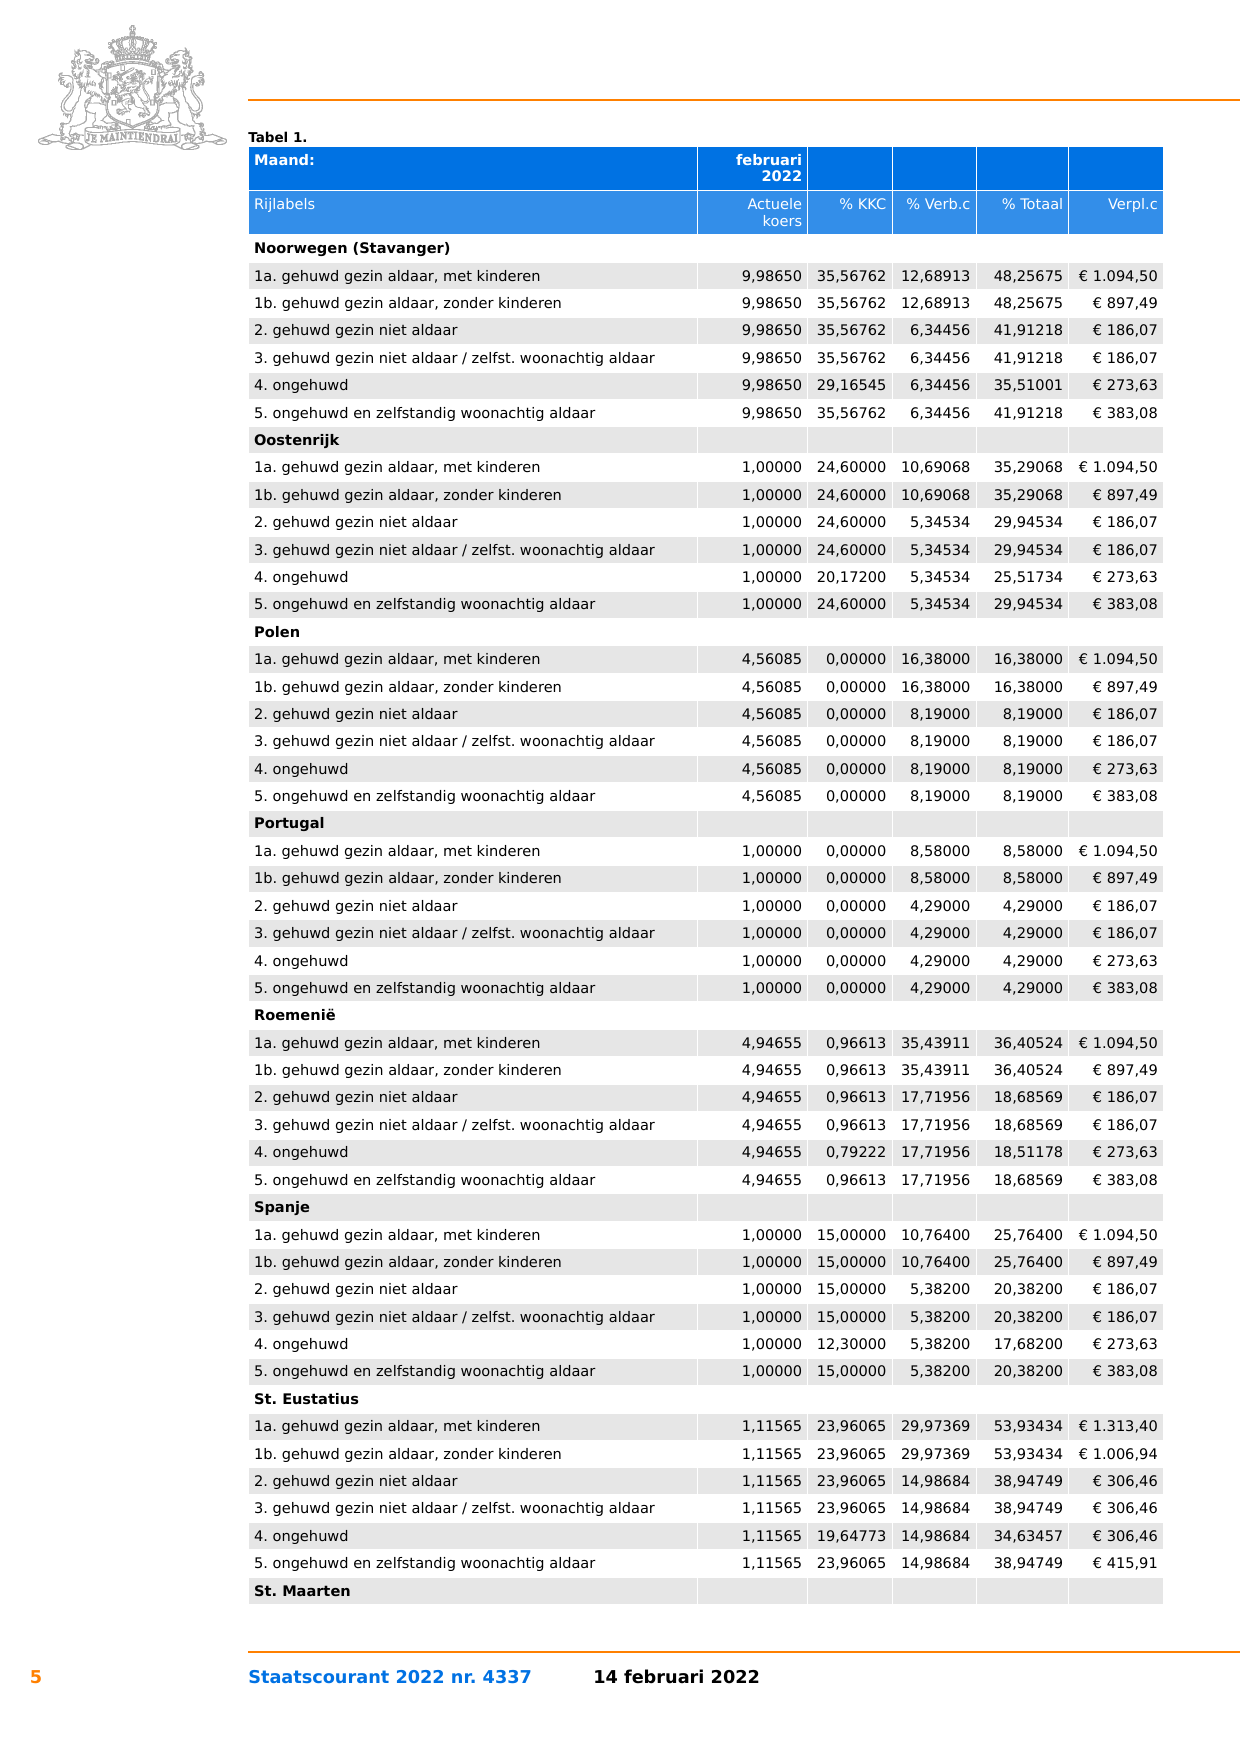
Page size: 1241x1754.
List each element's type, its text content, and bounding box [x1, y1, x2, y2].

table_cell 17,71956 [893, 1140, 976, 1166]
table_cell 9,98650 [698, 318, 807, 344]
table_cell 3. gehuwd gezin niet aldaar / zelfst. woonachtig aldaar [249, 1496, 697, 1522]
table_cell 1,00000 [698, 920, 807, 947]
table_cell 1b. gehuwd gezin aldaar, zonder kinderen [249, 1057, 697, 1084]
table_cell [698, 619, 807, 645]
table_cell Noorwegen (Stavanger) [249, 235, 697, 262]
table_cell 18,68569 [977, 1085, 1068, 1111]
table_cell 8,19000 [977, 783, 1068, 810]
table_cell 8,19000 [893, 756, 976, 782]
table_cell 1,00000 [698, 975, 807, 1001]
table_cell 35,56762 [808, 345, 892, 371]
table_cell 12,68913 [893, 263, 976, 289]
table_cell 1b. gehuwd gezin aldaar, zonder kinderen [249, 1441, 697, 1467]
table_cell € 273,63 [1069, 1331, 1163, 1358]
table_cell € 306,46 [1069, 1523, 1163, 1549]
table_cell Oostenrijk [249, 427, 697, 453]
table_cell 0,00000 [808, 948, 892, 974]
table_cell 4. ongehuwd [249, 564, 697, 591]
table_cell 3. gehuwd gezin niet aldaar / zelfst. woonachtig aldaar [249, 920, 697, 947]
table_cell 10,69068 [893, 455, 976, 481]
table_cell € 897,49 [1069, 866, 1163, 892]
table_cell 41,91218 [977, 400, 1068, 426]
table_cell 1,11565 [698, 1468, 807, 1494]
table_cell 1,00000 [698, 1304, 807, 1330]
table_cell [893, 1386, 976, 1412]
table_cell € 897,49 [1069, 290, 1163, 317]
table_cell 4,56085 [698, 756, 807, 782]
table_cell 4,29000 [977, 920, 1068, 947]
table_cell 4. ongehuwd [249, 1523, 697, 1549]
table_cell 1,00000 [698, 455, 807, 481]
table_cell 6,34456 [893, 400, 976, 426]
table_cell 1,00000 [698, 866, 807, 892]
table_cell 1a. gehuwd gezin aldaar, met kinderen [249, 838, 697, 864]
table_cell 1,11565 [698, 1550, 807, 1577]
table_cell 14,98684 [893, 1523, 976, 1549]
table_cell 35,56762 [808, 263, 892, 289]
table_cell 1a. gehuwd gezin aldaar, met kinderen [249, 455, 697, 481]
table_cell 5,38200 [893, 1304, 976, 1330]
table_cell [893, 235, 976, 262]
table_cell Polen [249, 619, 697, 645]
table_cell 29,94534 [977, 509, 1068, 536]
table_cell € 383,08 [1069, 975, 1163, 1001]
table_cell 41,91218 [977, 318, 1068, 344]
table_cell 1b. gehuwd gezin aldaar, zonder kinderen [249, 482, 697, 508]
table_cell € 186,07 [1069, 1085, 1163, 1111]
table_cell 23,96065 [808, 1441, 892, 1467]
table_cell 16,38000 [893, 674, 976, 700]
table_cell € 273,63 [1069, 948, 1163, 974]
table_cell € 897,49 [1069, 482, 1163, 508]
table_cell 38,94749 [977, 1496, 1068, 1522]
table_cell 2. gehuwd gezin niet aldaar [249, 893, 697, 919]
table_cell € 1.094,50 [1069, 1222, 1163, 1248]
table_cell € 383,08 [1069, 1359, 1163, 1385]
table_cell [698, 1003, 807, 1029]
table_cell 35,43911 [893, 1057, 976, 1084]
table_cell [977, 235, 1068, 262]
table_cell 20,17200 [808, 564, 892, 591]
table_cell 1a. gehuwd gezin aldaar, met kinderen [249, 1030, 697, 1056]
table_cell 5,38200 [893, 1331, 976, 1358]
table_cell 0,96613 [808, 1085, 892, 1111]
table_cell 53,93434 [977, 1414, 1068, 1440]
table_cell 1,11565 [698, 1523, 807, 1549]
table_cell [1069, 1578, 1163, 1604]
table_cell € 1.094,50 [1069, 838, 1163, 864]
table_cell 1a. gehuwd gezin aldaar, met kinderen [249, 1222, 697, 1248]
table_cell [893, 1194, 976, 1221]
table_cell 0,00000 [808, 893, 892, 919]
table_cell 15,00000 [808, 1276, 892, 1303]
table_cell 1,00000 [698, 537, 807, 563]
table_cell 8,19000 [893, 729, 976, 755]
table_cell 12,68913 [893, 290, 976, 317]
table_cell [808, 235, 892, 262]
table_cell 18,68569 [977, 1167, 1068, 1193]
table_cell 0,00000 [808, 838, 892, 864]
table_cell [698, 427, 807, 453]
table_cell 53,93434 [977, 1441, 1068, 1467]
table_cell 4,94655 [698, 1167, 807, 1193]
table_cell 14,98684 [893, 1550, 976, 1577]
table_cell [808, 619, 892, 645]
table_cell 1,00000 [698, 1249, 807, 1275]
table_cell € 186,07 [1069, 1304, 1163, 1330]
table_cell 5,34534 [893, 592, 976, 618]
table_cell 1b. gehuwd gezin aldaar, zonder kinderen [249, 674, 697, 700]
table_cell 8,58000 [893, 866, 976, 892]
table_cell [893, 619, 976, 645]
table_cell 35,43911 [893, 1030, 976, 1056]
table_cell 4,29000 [977, 893, 1068, 919]
table_cell € 897,49 [1069, 1057, 1163, 1084]
table_cell 24,60000 [808, 537, 892, 563]
table_cell € 1.094,50 [1069, 646, 1163, 673]
table_cell 29,97369 [893, 1441, 976, 1467]
table_cell [893, 1578, 976, 1604]
table_cell 0,96613 [808, 1167, 892, 1193]
table_cell [1069, 147, 1163, 190]
table_cell 0,00000 [808, 674, 892, 700]
table_cell 1,00000 [698, 564, 807, 591]
picture [38, 25, 227, 150]
table_cell € 383,08 [1069, 783, 1163, 810]
table_cell € 897,49 [1069, 1249, 1163, 1275]
table_cell 5,34534 [893, 509, 976, 536]
table_cell 0,96613 [808, 1030, 892, 1056]
table_cell [1069, 1386, 1163, 1412]
table_cell 3. gehuwd gezin niet aldaar / zelfst. woonachtig aldaar [249, 1112, 697, 1138]
table_cell [977, 1578, 1068, 1604]
table_cell 29,16545 [808, 373, 892, 399]
table_cell 48,25675 [977, 263, 1068, 289]
table_cell 1,00000 [698, 509, 807, 536]
table_cell 23,96065 [808, 1468, 892, 1494]
table_cell € 306,46 [1069, 1496, 1163, 1522]
table_cell 6,34456 [893, 318, 976, 344]
table_cell 3. gehuwd gezin niet aldaar / zelfst. woonachtig aldaar [249, 1304, 697, 1330]
table_cell 2. gehuwd gezin niet aldaar [249, 509, 697, 536]
table_cell 25,76400 [977, 1249, 1068, 1275]
table_cell 5. ongehuwd en zelfstandig woonachtig aldaar [249, 975, 697, 1001]
table_cell Verpl.c [1069, 191, 1163, 234]
table_cell [808, 811, 892, 837]
table_cell 38,94749 [977, 1550, 1068, 1577]
table_cell € 273,63 [1069, 756, 1163, 782]
table_header Tabel 1. [248, 130, 1163, 146]
table_cell 4,94655 [698, 1140, 807, 1166]
table_cell 10,69068 [893, 482, 976, 508]
table_cell 0,96613 [808, 1057, 892, 1084]
table_cell 1,00000 [698, 1359, 807, 1385]
table_cell 17,71956 [893, 1167, 976, 1193]
table_cell 1,00000 [698, 948, 807, 974]
table_cell 9,98650 [698, 263, 807, 289]
table_cell [698, 1386, 807, 1412]
table_cell 35,29068 [977, 482, 1068, 508]
table_cell Maand: [249, 147, 697, 190]
table_cell 4,56085 [698, 729, 807, 755]
table_cell 1,00000 [698, 838, 807, 864]
table_cell [808, 1003, 892, 1029]
table_cell 8,19000 [977, 701, 1068, 727]
table_cell 1,00000 [698, 1222, 807, 1248]
table_cell 9,98650 [698, 373, 807, 399]
table_cell 20,38200 [977, 1304, 1068, 1330]
table_cell 1,11565 [698, 1496, 807, 1522]
table_cell 5. ongehuwd en zelfstandig woonachtig aldaar [249, 1167, 697, 1193]
table_cell 16,38000 [893, 646, 976, 673]
table_cell 20,38200 [977, 1276, 1068, 1303]
table_cell 1,00000 [698, 1331, 807, 1358]
table_cell 1a. gehuwd gezin aldaar, met kinderen [249, 1414, 697, 1440]
table_cell 35,29068 [977, 455, 1068, 481]
table_cell 17,71956 [893, 1112, 976, 1138]
table_cell 4. ongehuwd [249, 756, 697, 782]
table_cell 29,94534 [977, 592, 1068, 618]
table_cell februari 2022 [698, 147, 807, 190]
table_cell 4,94655 [698, 1057, 807, 1084]
table_cell 5,38200 [893, 1276, 976, 1303]
table_cell 9,98650 [698, 290, 807, 317]
table_cell € 186,07 [1069, 701, 1163, 727]
table_cell 4. ongehuwd [249, 373, 697, 399]
table_cell 19,64773 [808, 1523, 892, 1549]
table_cell [808, 1194, 892, 1221]
table_cell 15,00000 [808, 1304, 892, 1330]
table_cell € 273,63 [1069, 564, 1163, 591]
table_cell 0,00000 [808, 701, 892, 727]
table_cell 1,00000 [698, 893, 807, 919]
table_cell 3. gehuwd gezin niet aldaar / zelfst. woonachtig aldaar [249, 729, 697, 755]
table_cell 8,19000 [893, 783, 976, 810]
table_cell 1,11565 [698, 1414, 807, 1440]
table_cell 3. gehuwd gezin niet aldaar / zelfst. woonachtig aldaar [249, 537, 697, 563]
table_cell € 273,63 [1069, 1140, 1163, 1166]
table_cell 48,25675 [977, 290, 1068, 317]
table_cell 8,58000 [977, 866, 1068, 892]
table_cell [1069, 811, 1163, 837]
table_cell 38,94749 [977, 1468, 1068, 1494]
table_cell 1,00000 [698, 1276, 807, 1303]
table_cell 36,40524 [977, 1030, 1068, 1056]
table_cell 15,00000 [808, 1359, 892, 1385]
table_cell 4. ongehuwd [249, 948, 697, 974]
table_cell [1069, 1003, 1163, 1029]
table_cell 0,96613 [808, 1112, 892, 1138]
table_cell St. Eustatius [249, 1386, 697, 1412]
table_cell € 273,63 [1069, 373, 1163, 399]
table_cell 23,96065 [808, 1550, 892, 1577]
table_cell 5,38200 [893, 1359, 976, 1385]
table_cell 4,29000 [893, 948, 976, 974]
table_cell [808, 1578, 892, 1604]
table_cell Roemenië [249, 1003, 697, 1029]
table_cell 35,56762 [808, 400, 892, 426]
table_cell 8,58000 [893, 838, 976, 864]
table_cell 4. ongehuwd [249, 1331, 697, 1358]
table_cell 2. gehuwd gezin niet aldaar [249, 701, 697, 727]
table_cell 4,29000 [977, 975, 1068, 1001]
table_cell [698, 1578, 807, 1604]
table_cell 0,00000 [808, 756, 892, 782]
table_cell 1,00000 [698, 482, 807, 508]
table_cell € 186,07 [1069, 920, 1163, 947]
table_cell 9,98650 [698, 400, 807, 426]
table_cell [1069, 619, 1163, 645]
table_cell 24,60000 [808, 455, 892, 481]
table_cell 0,00000 [808, 729, 892, 755]
table_cell Rijlabels [249, 191, 697, 234]
table_cell 0,00000 [808, 783, 892, 810]
table_cell € 186,07 [1069, 1276, 1163, 1303]
table_cell 4,94655 [698, 1030, 807, 1056]
table_cell 1b. gehuwd gezin aldaar, zonder kinderen [249, 290, 697, 317]
table_cell [1069, 427, 1163, 453]
table_cell 5. ongehuwd en zelfstandig woonachtig aldaar [249, 400, 697, 426]
table_cell 35,51001 [977, 373, 1068, 399]
table_cell € 186,07 [1069, 509, 1163, 536]
table_cell 4. ongehuwd [249, 1140, 697, 1166]
table_cell 25,51734 [977, 564, 1068, 591]
table_cell 5,34534 [893, 537, 976, 563]
table_cell 5,34534 [893, 564, 976, 591]
table_cell 3. gehuwd gezin niet aldaar / zelfst. woonachtig aldaar [249, 345, 697, 371]
table_cell € 383,08 [1069, 400, 1163, 426]
table_cell 8,58000 [977, 838, 1068, 864]
table_cell [893, 427, 976, 453]
table_cell [977, 1194, 1068, 1221]
table_cell [977, 1003, 1068, 1029]
table_cell 23,96065 [808, 1496, 892, 1522]
table_cell 16,38000 [977, 646, 1068, 673]
table_cell 1a. gehuwd gezin aldaar, met kinderen [249, 646, 697, 673]
table_cell 15,00000 [808, 1249, 892, 1275]
table_cell € 186,07 [1069, 893, 1163, 919]
table_cell [808, 427, 892, 453]
table_cell 6,34456 [893, 373, 976, 399]
table_cell [698, 1194, 807, 1221]
table_cell 10,76400 [893, 1249, 976, 1275]
table_cell [893, 1003, 976, 1029]
table_cell € 1.094,50 [1069, 1030, 1163, 1056]
table_cell [977, 147, 1068, 190]
table_cell 4,29000 [977, 948, 1068, 974]
table_cell € 1.094,50 [1069, 455, 1163, 481]
table_cell [808, 147, 892, 190]
table_cell € 897,49 [1069, 674, 1163, 700]
table_cell 29,94534 [977, 537, 1068, 563]
table_cell 41,91218 [977, 345, 1068, 371]
table_cell % Totaal [977, 191, 1068, 234]
table_cell € 1.313,40 [1069, 1414, 1163, 1440]
table_cell 8,19000 [977, 729, 1068, 755]
table_cell 24,60000 [808, 592, 892, 618]
table_cell 6,34456 [893, 345, 976, 371]
table_cell 0,00000 [808, 920, 892, 947]
table_cell € 383,08 [1069, 592, 1163, 618]
table_cell [977, 619, 1068, 645]
table_cell € 383,08 [1069, 1167, 1163, 1193]
table_cell 20,38200 [977, 1359, 1068, 1385]
table_cell 36,40524 [977, 1057, 1068, 1084]
table_cell € 186,07 [1069, 729, 1163, 755]
table_cell 1,00000 [698, 592, 807, 618]
table_cell % Verb.c [893, 191, 976, 234]
table_cell 0,79222 [808, 1140, 892, 1166]
table_cell 2. gehuwd gezin niet aldaar [249, 1468, 697, 1494]
table_cell 4,94655 [698, 1112, 807, 1138]
table_cell Portugal [249, 811, 697, 837]
table_cell € 186,07 [1069, 345, 1163, 371]
table_cell 8,19000 [893, 701, 976, 727]
table_cell 16,38000 [977, 674, 1068, 700]
table_cell 18,68569 [977, 1112, 1068, 1138]
table_cell 18,51178 [977, 1140, 1068, 1166]
table_cell 4,29000 [893, 920, 976, 947]
table_cell 23,96065 [808, 1414, 892, 1440]
table_cell 4,56085 [698, 674, 807, 700]
table_cell 24,60000 [808, 482, 892, 508]
table_cell 1b. gehuwd gezin aldaar, zonder kinderen [249, 1249, 697, 1275]
table_cell 34,63457 [977, 1523, 1068, 1549]
table_cell 0,00000 [808, 646, 892, 673]
table_cell € 186,07 [1069, 318, 1163, 344]
table_cell [977, 811, 1068, 837]
table_cell Actuele koers [698, 191, 807, 234]
table_cell 4,29000 [893, 893, 976, 919]
table_cell 15,00000 [808, 1222, 892, 1248]
table_cell [977, 427, 1068, 453]
table_cell 2. gehuwd gezin niet aldaar [249, 318, 697, 344]
table_cell 4,29000 [893, 975, 976, 1001]
table_cell € 1.094,50 [1069, 263, 1163, 289]
table_cell 9,98650 [698, 345, 807, 371]
table_cell 1b. gehuwd gezin aldaar, zonder kinderen [249, 866, 697, 892]
table_cell [698, 235, 807, 262]
table_cell 10,76400 [893, 1222, 976, 1248]
table_cell 5. ongehuwd en zelfstandig woonachtig aldaar [249, 783, 697, 810]
table_cell % KKC [808, 191, 892, 234]
table_cell [893, 147, 976, 190]
table_cell [698, 811, 807, 837]
table_cell 29,97369 [893, 1414, 976, 1440]
table_cell [1069, 235, 1163, 262]
table_cell 4,56085 [698, 646, 807, 673]
table_cell 5. ongehuwd en zelfstandig woonachtig aldaar [249, 1550, 697, 1577]
table_cell Spanje [249, 1194, 697, 1221]
table_cell 5. ongehuwd en zelfstandig woonachtig aldaar [249, 592, 697, 618]
table_cell € 1.006,94 [1069, 1441, 1163, 1467]
table_cell 24,60000 [808, 509, 892, 536]
table_cell 25,76400 [977, 1222, 1068, 1248]
table_cell [1069, 1194, 1163, 1221]
table_cell 14,98684 [893, 1468, 976, 1494]
table_cell € 306,46 [1069, 1468, 1163, 1494]
table_cell 1a. gehuwd gezin aldaar, met kinderen [249, 263, 697, 289]
table_cell [893, 811, 976, 837]
table_cell 8,19000 [977, 756, 1068, 782]
table_cell € 415,91 [1069, 1550, 1163, 1577]
table_cell 4,56085 [698, 701, 807, 727]
table_cell 1,11565 [698, 1441, 807, 1467]
table_cell 2. gehuwd gezin niet aldaar [249, 1276, 697, 1303]
table_cell € 186,07 [1069, 1112, 1163, 1138]
table_cell 0,00000 [808, 866, 892, 892]
table_cell 2. gehuwd gezin niet aldaar [249, 1085, 697, 1111]
table_cell 35,56762 [808, 318, 892, 344]
table_cell 35,56762 [808, 290, 892, 317]
table_cell 17,68200 [977, 1331, 1068, 1358]
table_cell 17,71956 [893, 1085, 976, 1111]
table_cell [977, 1386, 1068, 1412]
table_cell 0,00000 [808, 975, 892, 1001]
table_cell 14,98684 [893, 1496, 976, 1522]
table_cell 5. ongehuwd en zelfstandig woonachtig aldaar [249, 1359, 697, 1385]
table_cell [808, 1386, 892, 1412]
table_cell € 186,07 [1069, 537, 1163, 563]
table_cell St. Maarten [249, 1578, 697, 1604]
table_cell 12,30000 [808, 1331, 892, 1358]
table_cell 4,94655 [698, 1085, 807, 1111]
table_cell 4,56085 [698, 783, 807, 810]
